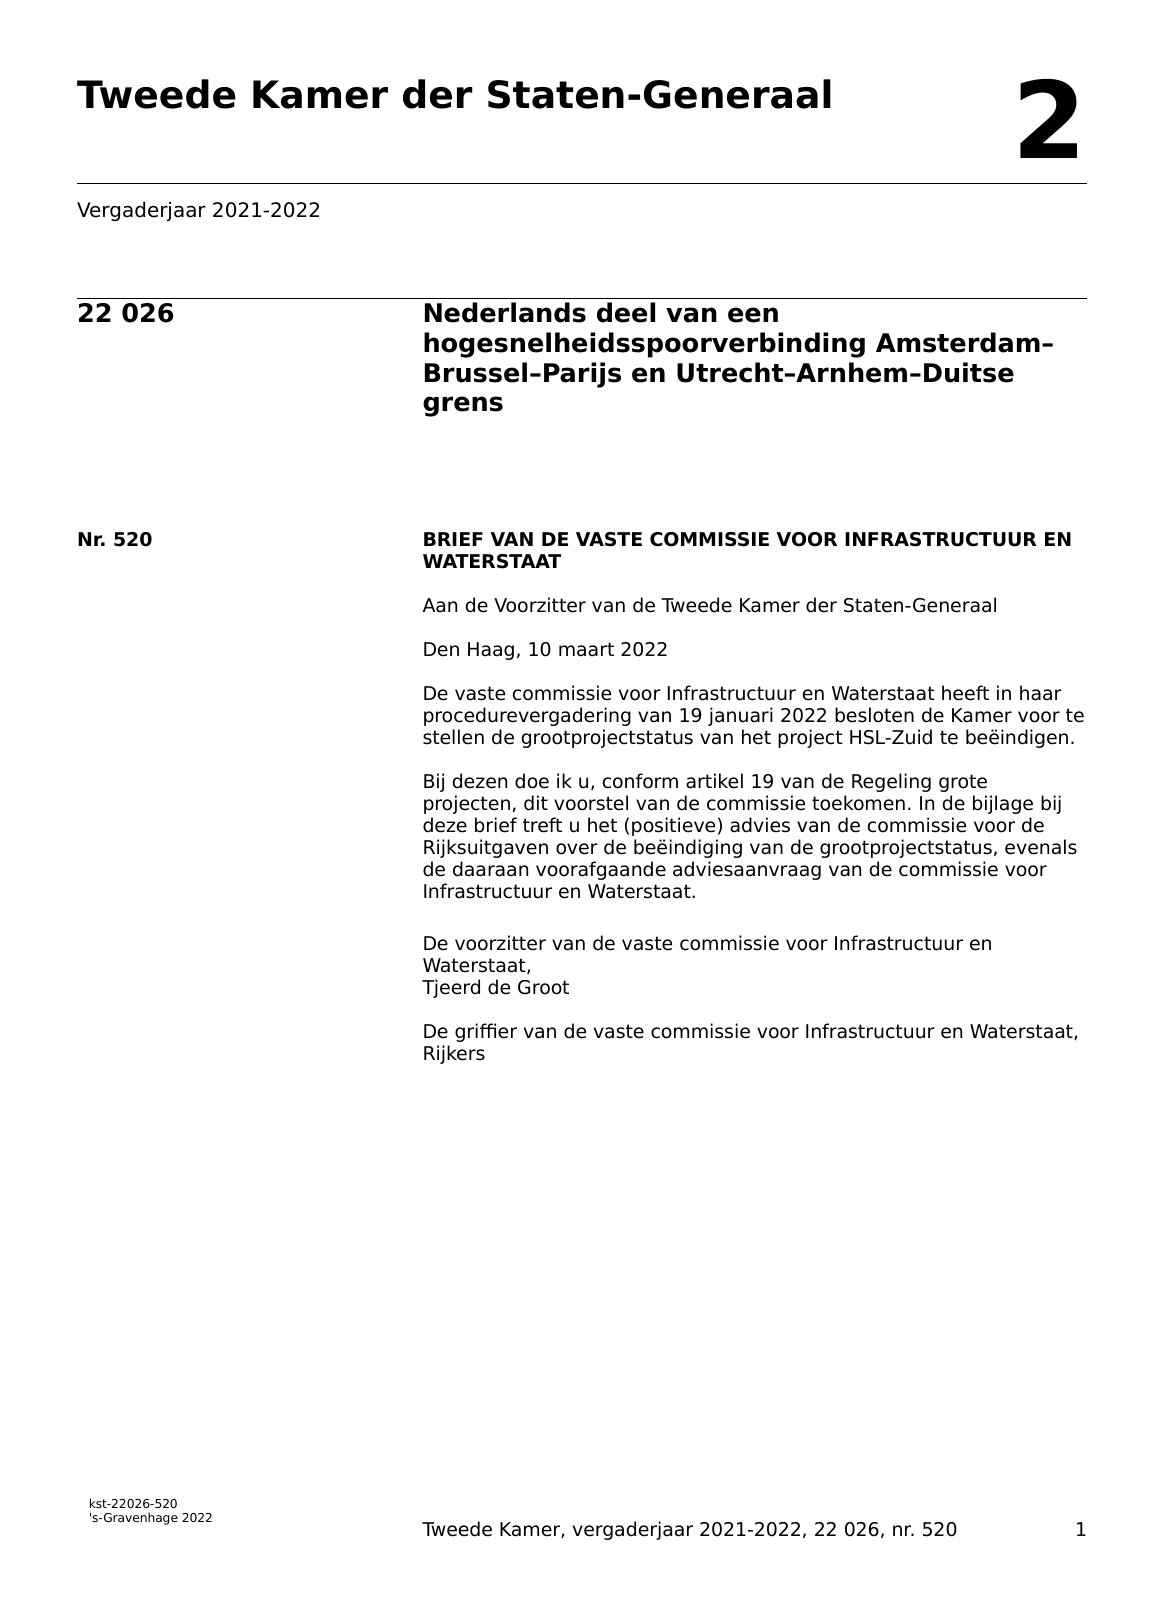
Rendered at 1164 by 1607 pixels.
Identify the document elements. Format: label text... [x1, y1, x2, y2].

text Den Haag, 10 maart 2022 [422, 639, 1087, 661]
text De griffier van de vaste commissie voor Infrastructuur en Waterstaat, Rijkers [422, 1021, 1087, 1065]
subtitle Nr. 520 BRIEF VAN DE VASTE COMMISSIE VOOR INFRASTRUCTUUR EN WATERSTAAT [77, 529, 1087, 573]
text De vaste commissie voor Infrastructuur en Waterstaat heeft in haar procedurevergadering van 19 januari 2022 besloten de Kamer voor te stellen de grootprojectstatus van het project HSL-Zuid te beëindigen. [422, 683, 1087, 749]
text Aan de Voorzitter van de Tweede Kamer der Staten-Generaal [422, 595, 1087, 617]
subtitle 22 026 Nederlands deel van een hogesnelheidsspoorverbinding Amsterdam–Brussel–Parijs en Utrecht–Arnhem–Duitse grens [77, 299, 1087, 418]
table_header 2 [886, 59, 1087, 183]
text De voorzitter van de vaste commissie voor Infrastructuur en Waterstaat, Tjeerd de Groot [422, 933, 1087, 999]
text Bij dezen doe ik u, conform artikel 19 van de Regeling grote projecten, dit voorstel van de commissie toekomen. In de bijlage bij deze brief treft u het (positieve) advies van de commissie voor de Rijksuitgaven over de beëindiging van de grootprojectstatus, evenals de daaraan voorafgaande adviesaanvraag van de commissie voor Infrastructuur en Waterstaat. [422, 771, 1087, 903]
text kst-22026-520 [88, 1497, 323, 1511]
table_header Tweede Kamer der Staten-Generaal [77, 59, 886, 183]
text 's-Gravenhage 2022 [88, 1511, 323, 1525]
table_cell Vergaderjaar 2021-2022 [77, 184, 1087, 298]
